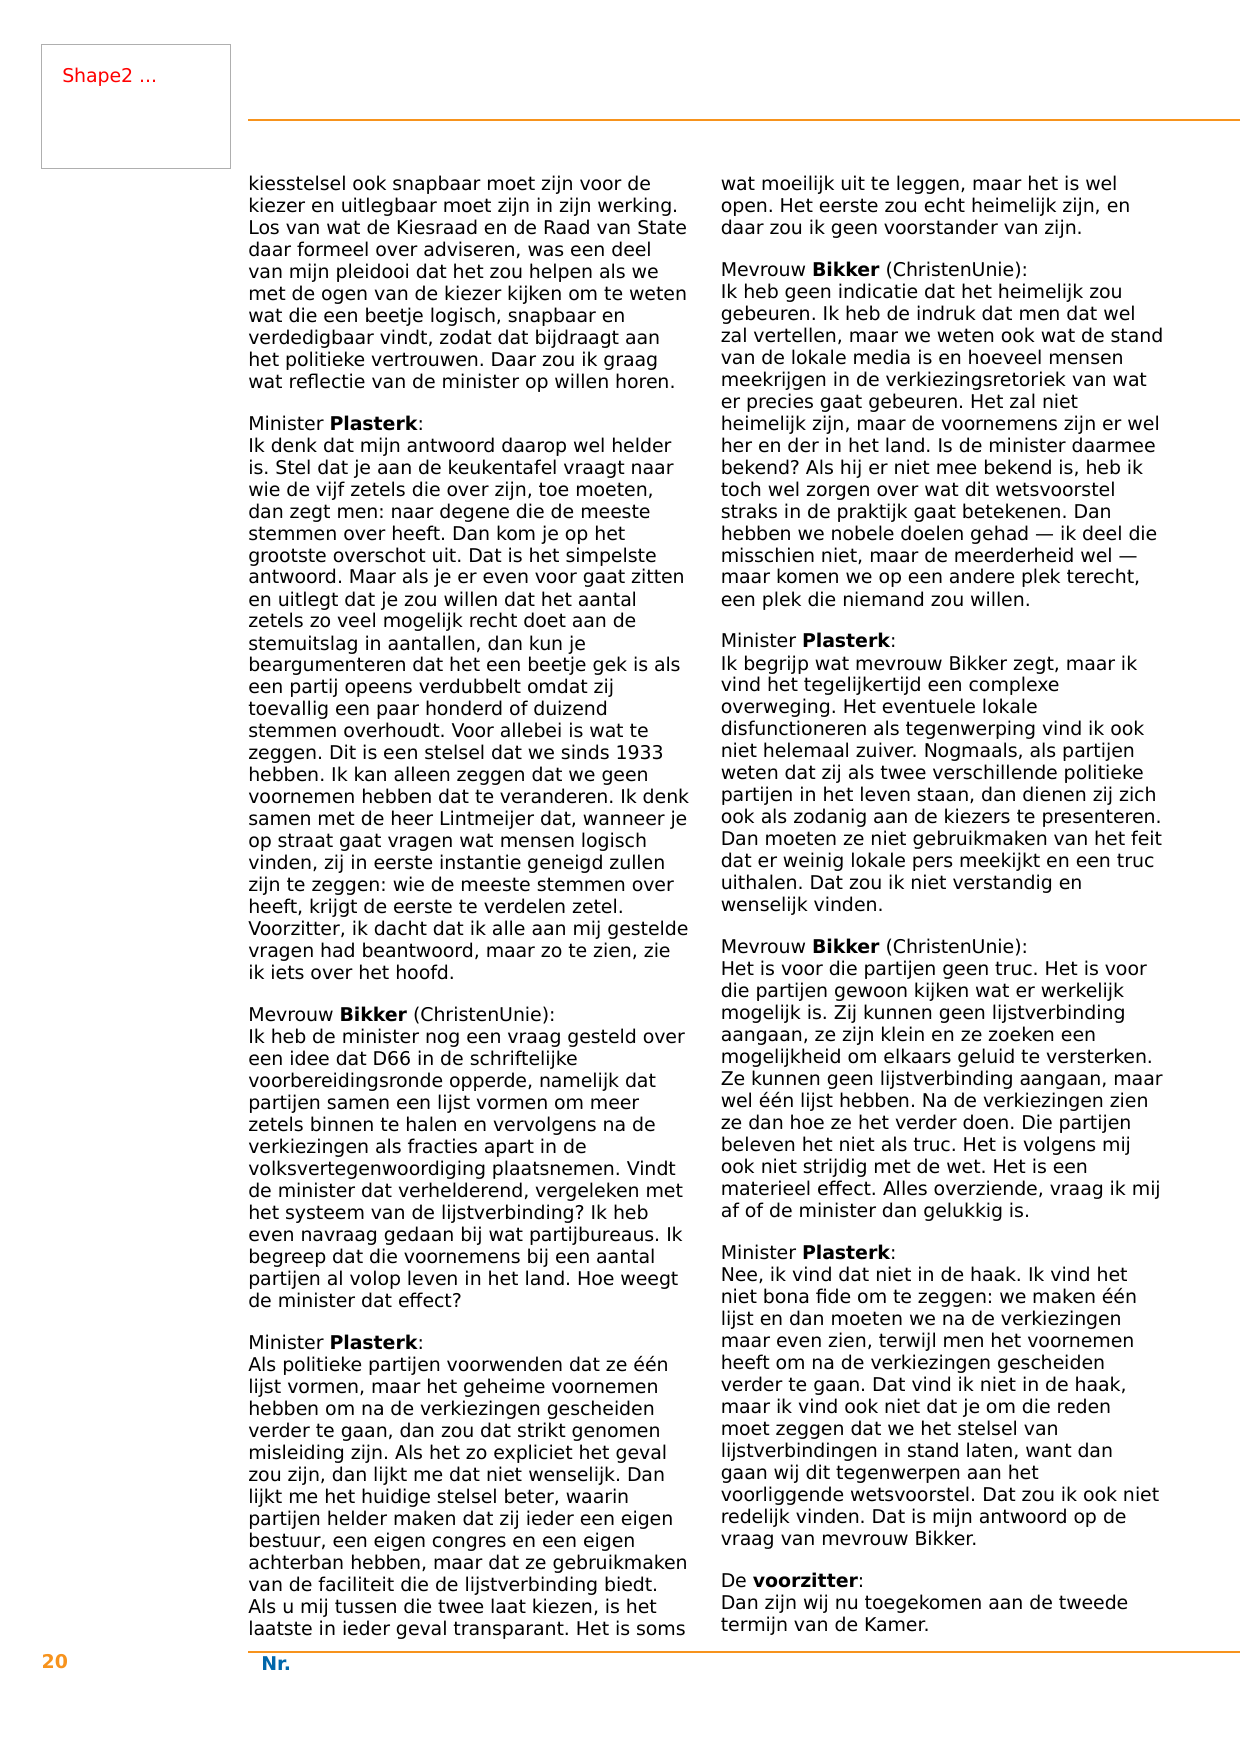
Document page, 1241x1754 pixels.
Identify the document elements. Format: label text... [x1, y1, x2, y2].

text Dan zijn wij nu toegekomen aan de tweede termijn van de Kamer. [721, 1592, 1163, 1636]
text Minister Plasterk: [721, 630, 1163, 652]
text Ik denk dat mijn antwoord daarop wel helder is. Stel dat je aan de keukentafel vraagt naar wie de vijf zetels die over zijn, toe moeten, dan zegt men: naar degene die de meeste stemmen over heeft. Dan kom je op het grootste overschot uit. Dat is het simpelste antwoord. Maar als je er even voor gaat zitten en uitlegt dat je zou willen dat het aantal zetels zo veel mogelijk recht doet aan de stemuitslag in aantallen, dan kun je beargumenteren dat het een beetje gek is als een partij opeens verdubbelt omdat zij toevallig een paar honderd of duizend stemmen overhoudt. Voor allebei is wat te zeggen. Dit is een stelsel dat we sinds 1933 hebben. Ik kan alleen zeggen dat we geen voornemen hebben dat te veranderen. Ik denk samen met de heer Lintmeijer dat, wanneer je op straat gaat vragen wat mensen logisch vinden, zij in eerste instantie geneigd zullen zijn te zeggen: wie de meeste stemmen over heeft, krijgt de eerste te verdelen zetel. [248, 434, 691, 918]
text Ik heb geen indicatie dat het heimelijk zou gebeuren. Ik heb de indruk dat men dat wel zal vertellen, maar we weten ook wat de stand van de lokale media is en hoeveel mensen meekrijgen in de verkiezingsretoriek van wat er precies gaat gebeuren. Het zal niet heimelijk zijn, maar de voornemens zijn er wel her en der in het land. Is de minister daarmee bekend? Als hij er niet mee bekend is, heb ik toch wel zorgen over wat dit wetsvoorstel straks in de praktijk gaat betekenen. Dan hebben we nobele doelen gehad — ik deel die misschien niet, maar de meerderheid wel — maar komen we op een andere plek terecht, een plek die niemand zou willen. [721, 281, 1163, 610]
text Minister Plasterk: [721, 1242, 1163, 1264]
text wat moeilijk uit te leggen, maar het is wel open. Het eerste zou echt heimelijk zijn, en daar zou ik geen voorstander van zijn. [721, 173, 1163, 239]
text kiesstelsel ook snapbaar moet zijn voor de kiezer en uitlegbaar moet zijn in zijn werking. Los van wat de Kiesraad en de Raad van State daar formeel over adviseren, was een deel van mijn pleidooi dat het zou helpen als we met de ogen van de kiezer kijken om te weten wat die een beetje logisch, snapbaar en verdedigbaar vindt, zodat dat bijdraagt aan het politieke vertrouwen. Daar zou ik graag wat reflectie van de minister op willen horen. [248, 173, 691, 393]
text Minister Plasterk: [248, 413, 691, 434]
text Mevrouw Bikker (ChristenUnie): [248, 1004, 691, 1026]
text Ik begrijp wat mevrouw Bikker zegt, maar ik vind het tegelijkertijd een complexe overweging. Het eventuele lokale disfunctioneren als tegenwerping vind ik ook niet helemaal zuiver. Nogmaals, als partijen weten dat zij als twee verschillende politieke partijen in het leven staan, dan dienen zij zich ook als zodanig aan de kiezers te presenteren. Dan moeten ze niet gebruikmaken van het feit dat er weinig lokale pers meekijkt en een truc uithalen. Dat zou ik niet verstandig en wenselijk vinden. [721, 652, 1163, 916]
text Mevrouw Bikker (ChristenUnie): [721, 259, 1163, 281]
text Voorzitter, ik dacht dat ik alle aan mij gestelde vragen had beantwoord, maar zo te zien, zie ik iets over het hoofd. [248, 918, 691, 984]
text De voorzitter: [721, 1569, 1163, 1592]
text Mevrouw Bikker (ChristenUnie): [721, 936, 1163, 958]
text Als politieke partijen voorwenden dat ze één lijst vormen, maar het geheime voornemen hebben om na de verkiezingen gescheiden verder te gaan, dan zou dat strikt genomen misleiding zijn. Als het zo expliciet het geval zou zijn, dan lijkt me dat niet wenselijk. Dan lijkt me het huidige stelsel beter, waarin partijen helder maken dat zij ieder een eigen bestuur, een eigen congres en een eigen achterban hebben, maar dat ze gebruikmaken van de faciliteit die de lijstverbinding biedt. Als u mij tussen die twee laat kiezen, is het laatste in ieder geval transparant. Het is soms [248, 1354, 691, 1639]
text Het is voor die partijen geen truc. Het is voor die partijen gewoon kijken wat er werkelijk mogelijk is. Zij kunnen geen lijstverbinding aangaan, ze zijn klein en ze zoeken een mogelijkheid om elkaars geluid te versterken. Ze kunnen geen lijstverbinding aangaan, maar wel één lijst hebben. Na de verkiezingen zien ze dan hoe ze het verder doen. Die partijen beleven het niet als truc. Het is volgens mij ook niet strijdig met de wet. Het is een materieel effect. Alles overziende, vraag ik mij af of de minister dan gelukkig is. [721, 958, 1163, 1222]
text Minister Plasterk: [248, 1332, 691, 1354]
text Nee, ik vind dat niet in de haak. Ik vind het niet bona fide om te zeggen: we maken één lijst en dan moeten we na de verkiezingen maar even zien, terwijl men het voornemen heeft om na de verkiezingen gescheiden verder te gaan. Dat vind ik niet in de haak, maar ik vind ook niet dat je om die reden moet zeggen dat we het stelsel van lijstverbindingen in stand laten, want dan gaan wij dit tegenwerpen aan het voorliggende wetsvoorstel. Dat zou ik ook niet redelijk vinden. Dat is mijn antwoord op de vraag van mevrouw Bikker. [721, 1264, 1163, 1549]
text Ik heb de minister nog een vraag gesteld over een idee dat D66 in de schriftelijke voorbereidingsronde opperde, namelijk dat partijen samen een lijst vormen om meer zetels binnen te halen en vervolgens na de verkiezingen als fracties apart in de volksvertegenwoordiging plaatsnemen. Vindt de minister dat verhelderend, vergeleken met het systeem van de lijstverbinding? Ik heb even navraag gedaan bij wat partijbureaus. Ik begreep dat die voornemens bij een aantal partijen al volop leven in het land. Hoe weegt de minister dat effect? [248, 1026, 691, 1312]
